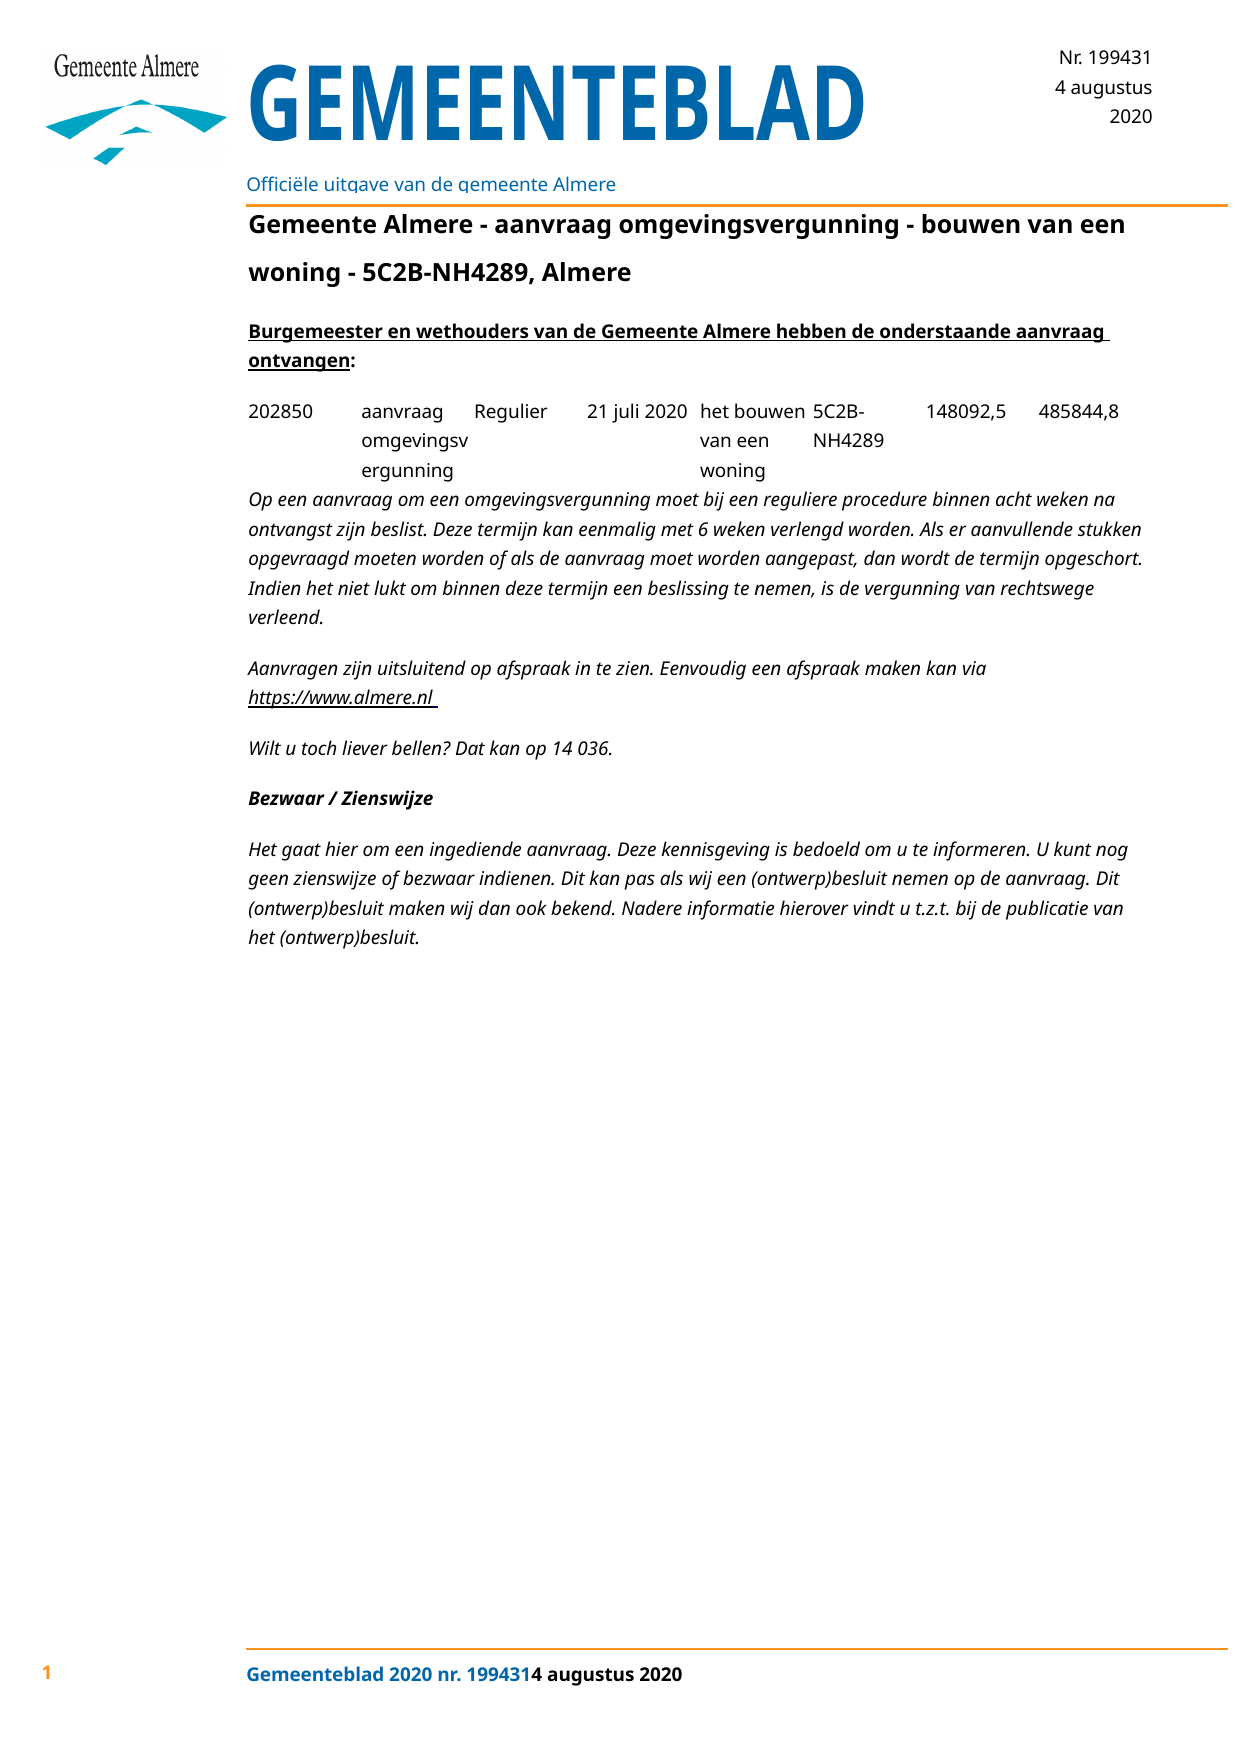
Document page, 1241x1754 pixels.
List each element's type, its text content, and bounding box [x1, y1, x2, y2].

text Het gaat hier om een ingediende aanvraag. Deze kennisgeving is bedoeld om u te informeren. U kunt nog geen zienswijze of bezwaar indienen. Dit kan pas als wij een (ontwerp)besluit nemen op de aanvraag. Dit (ontwerp)besluit maken wij dan ook bekend. Nadere informatie hierover vindt u t.z.t. bij de publicatie van het (ontwerp)besluit. [248, 836, 1152, 950]
text Wilt u toch liever bellen? Dat kan op 14 036. [248, 735, 1152, 761]
text Op een aanvraag om een omgevingsvergunning moet bij een reguliere procedure binnen acht weken na ontvangst zijn beslist. Deze termijn kan eenmalig met 6 weken verlengd worden. Als er aanvullende stukken opgevraagd moeten worden of als de aanvraag moet worden aangepast, dan wordt de termijn opgeschort. Indien het niet lukt om binnen deze termijn een beslissing te nemen, is de vergunning van rechtswege verleend. [248, 486, 1152, 630]
table_header aanvraag omgevingsvergunning [361, 398, 474, 483]
table_header 485844,8 [1039, 398, 1152, 483]
table_header het bouwen van een woning [700, 398, 813, 483]
text Gemeente Almere - aanvraag omgevingsvergunning - bouwen van een woning - 5C2B-NH4289, Almere [248, 207, 1152, 288]
table_header 202850 [248, 398, 361, 483]
table_header 21 juli 2020 [587, 398, 700, 483]
text Bezwaar / Zienswijze [248, 785, 1152, 811]
text Aanvragen zijn uitsluitend op afspraak in te zien. Eenvoudig een afspraak maken kan via https://www.almere.nl [248, 655, 1152, 710]
picture [41, 47, 231, 172]
text Burgemeester en wethouders van de Gemeente Almere hebben de onderstaande aanvraag ontvangen: [248, 318, 1152, 373]
table_header 148092,5 [926, 398, 1038, 483]
table_header Regulier [474, 398, 587, 483]
table_header 5C2B-NH4289 [813, 398, 926, 483]
